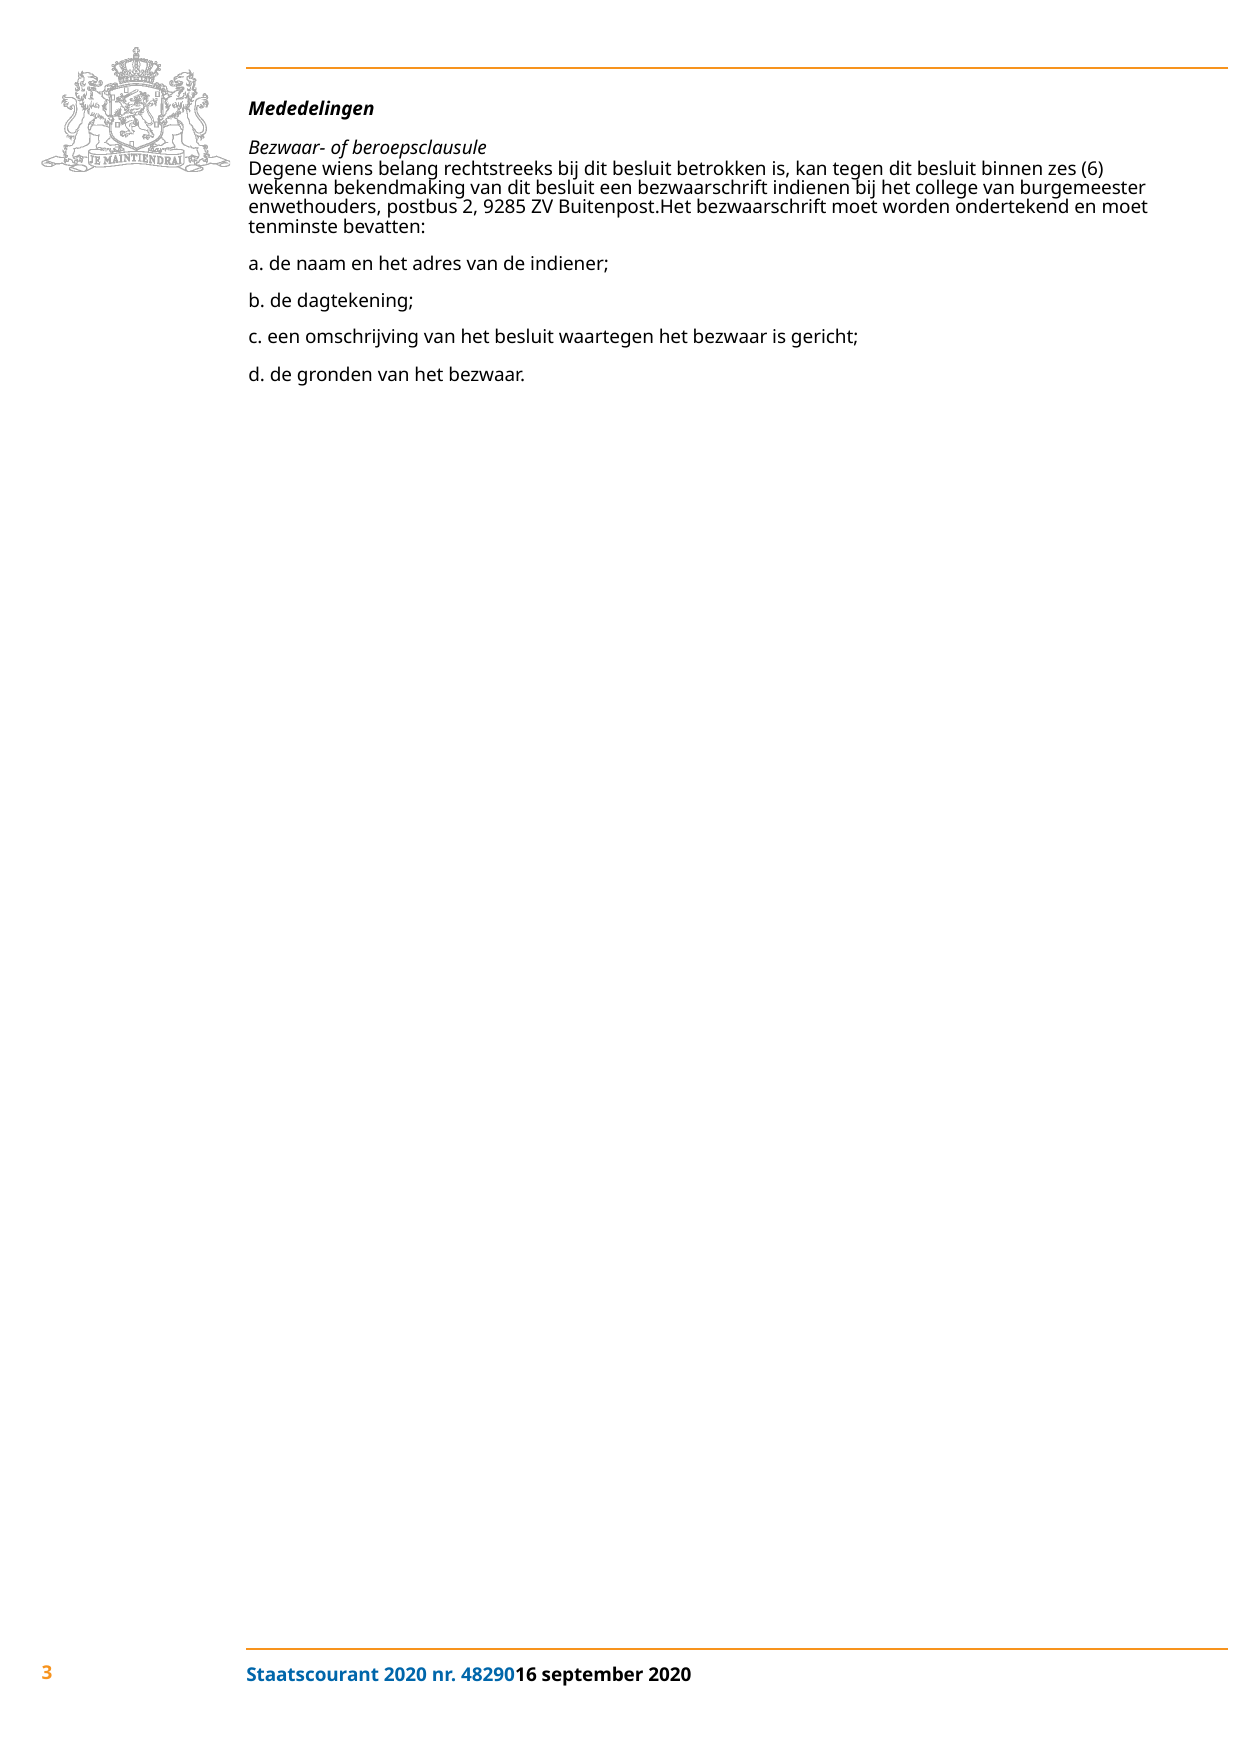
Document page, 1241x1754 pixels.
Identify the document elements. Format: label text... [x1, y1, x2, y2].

picture [41, 47, 231, 172]
text Bezwaar- of beroepsclausule [248, 134, 1152, 160]
text a. de naam en het adres van de indiener; [248, 254, 1152, 274]
text b. de dagtekening; [248, 292, 1152, 311]
text Mededelingen [248, 95, 1152, 121]
text Degene wiens belang rechtstreeks bij dit besluit betrokken is, kan tegen dit besluit binnen zes (6) wekenna bekendmaking van dit besluit een bezwaarschrift indienen bij het college van burgemeester enwethouders, postbus 2, 9285 ZV Buitenpost.Het bezwaarschrift moet worden ondertekend en moet tenminste bevatten: [248, 160, 1152, 237]
text d. de gronden van het bezwaar. [248, 366, 1152, 385]
text c. een omschrijving van het besluit waartegen het bezwaar is gericht; [248, 328, 1152, 348]
